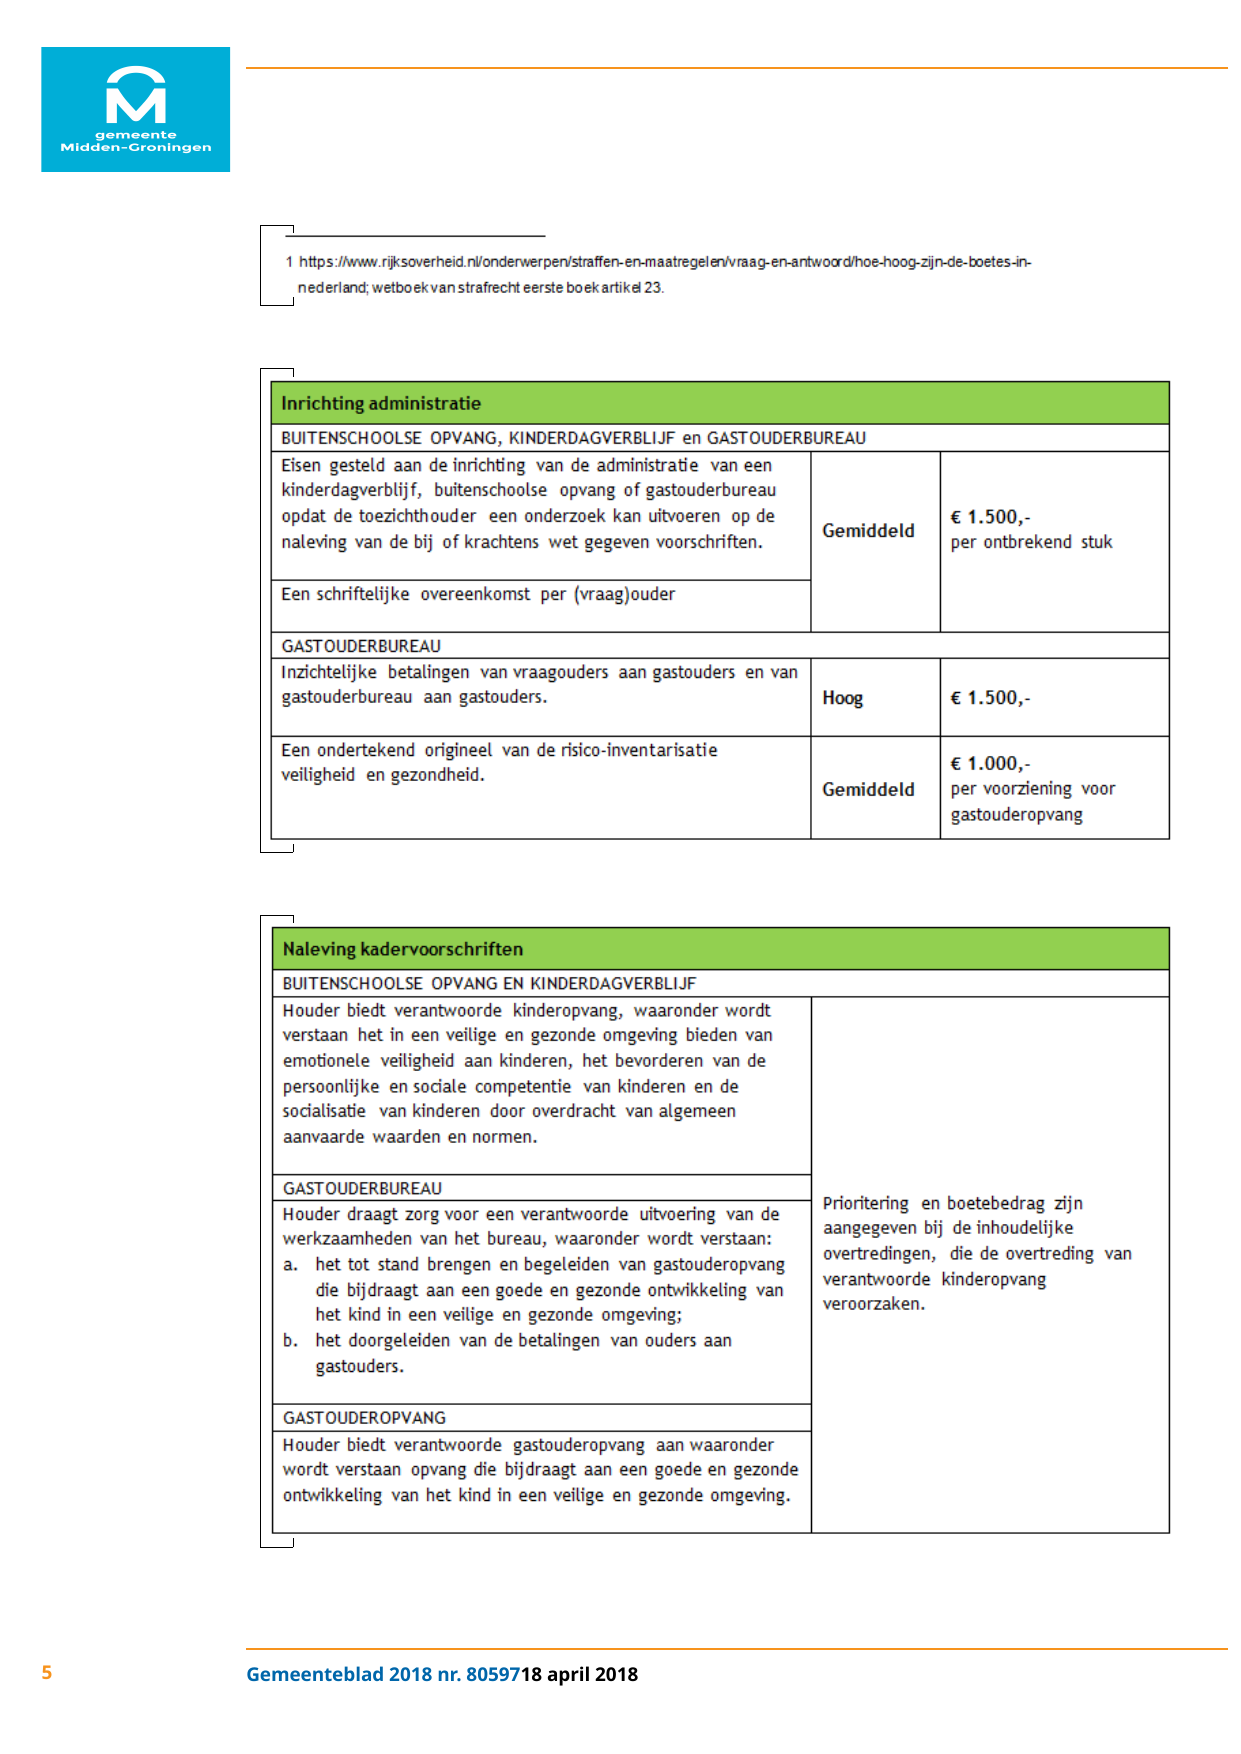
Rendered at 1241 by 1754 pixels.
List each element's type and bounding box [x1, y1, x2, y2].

picture [268, 923, 1173, 1538]
picture [108, 66, 164, 82]
picture [268, 377, 1173, 844]
picture [184, 146, 190, 153]
picture [107, 89, 165, 122]
picture [268, 233, 1173, 297]
